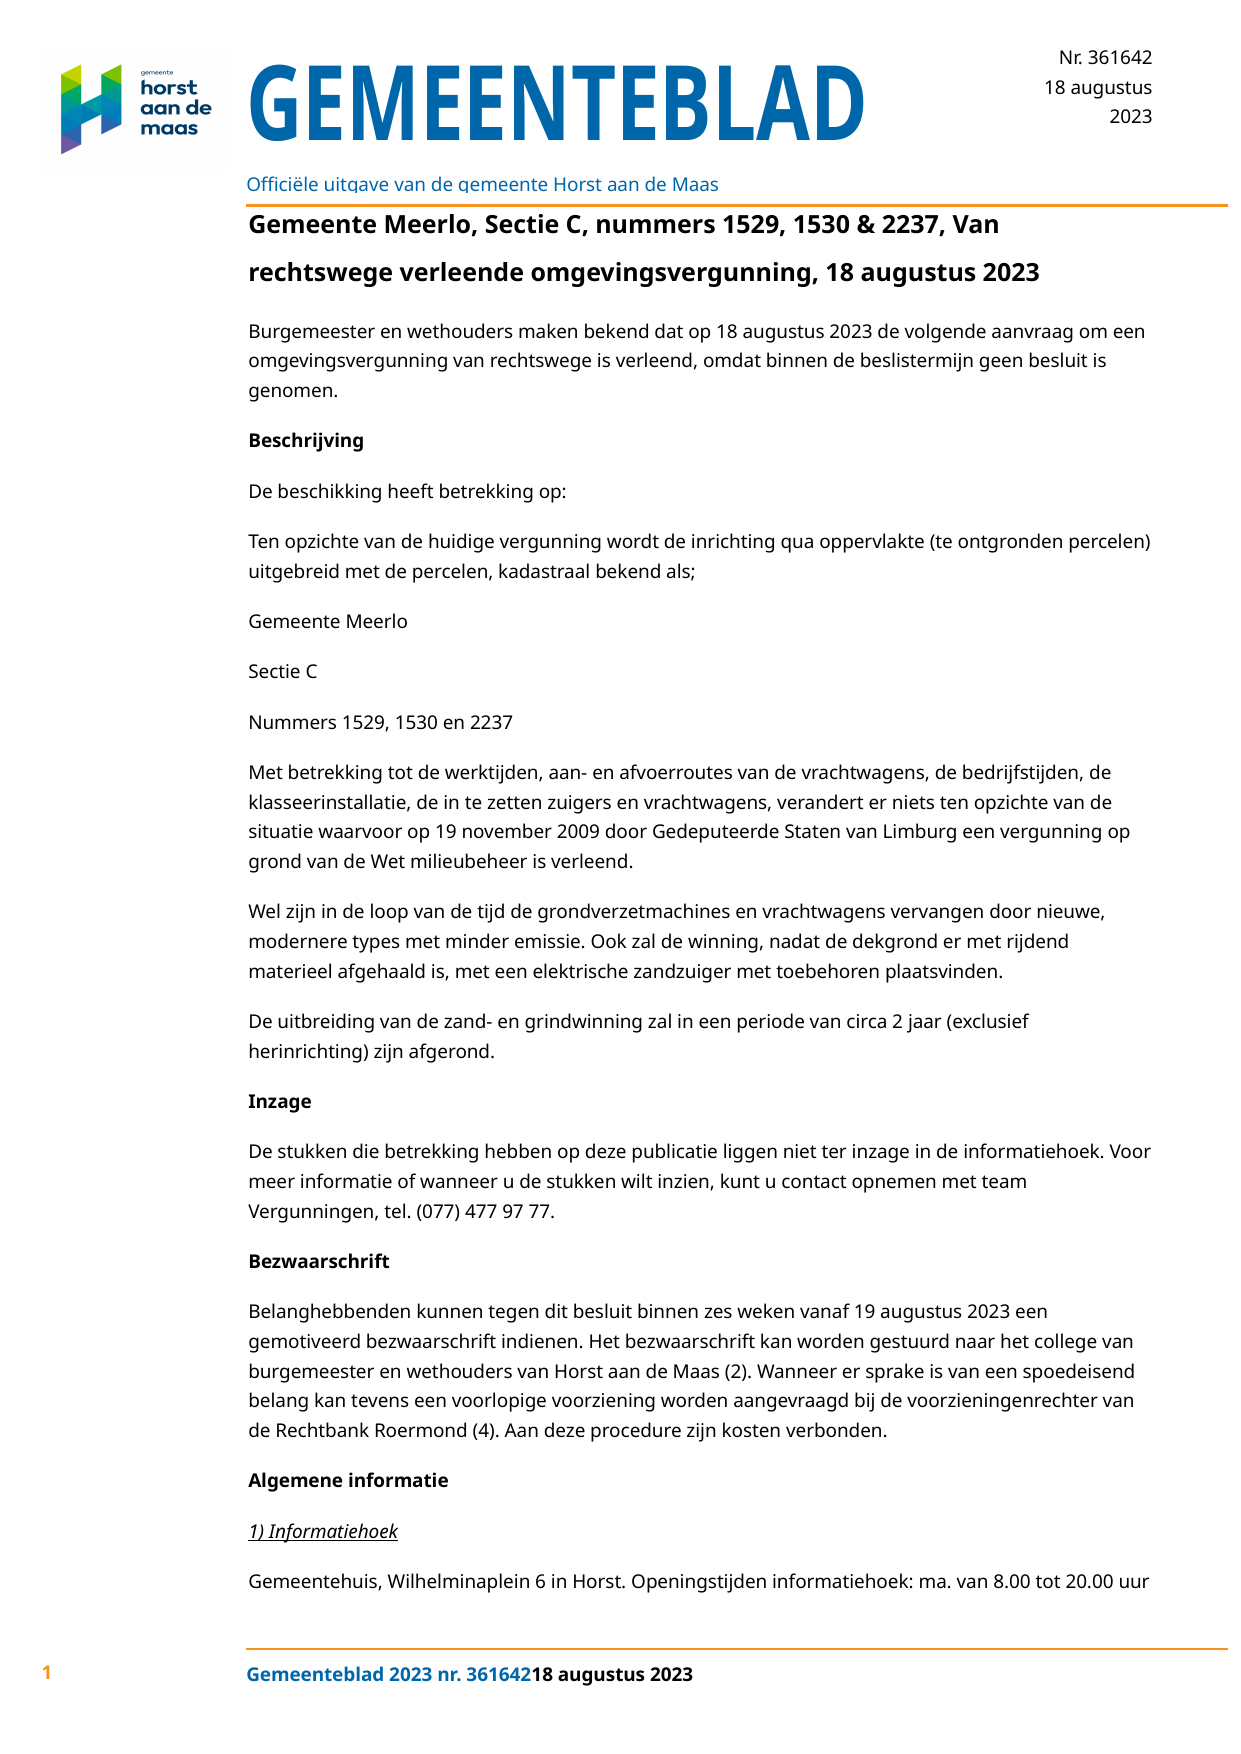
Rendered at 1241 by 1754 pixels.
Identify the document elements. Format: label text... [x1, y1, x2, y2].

text Algemene informatie [248, 1467, 1152, 1493]
text Gemeente Meerlo, Sectie C, nummers 1529, 1530 & 2237, Van rechtswege verleende omgevingsvergunning, 18 augustus 2023 [248, 207, 1152, 288]
text 1) Informatiehoek [248, 1518, 1152, 1544]
text De beschikking heeft betrekking op: [248, 478, 1152, 504]
picture [41, 47, 231, 172]
text De uitbreiding van de zand- en grindwinning zal in een periode van circa 2 jaar (exclusief herinrichting) zijn afgerond. [248, 1008, 1152, 1064]
text Sectie C [248, 659, 1152, 684]
text Met betrekking tot de werktijden, aan- en afvoerroutes van de vrachtwagens, de bedrijfstijden, de klasseerinstallatie, de in te zetten zuigers en vrachtwagens, verandert er niets ten opzichte van de situatie waarvoor op 19 november 2009 door Gedeputeerde Staten van Limburg een vergunning op grond van de Wet milieubeheer is verleend. [248, 759, 1152, 874]
text Nummers 1529, 1530 en 2237 [248, 709, 1152, 735]
text Gemeente Meerlo [248, 608, 1152, 634]
text Belanghebbenden kunnen tegen dit besluit binnen zes weken vanaf 19 augustus 2023 een gemotiveerd bezwaarschrift indienen. Het bezwaarschrift kan worden gestuurd naar het college van burgemeester en wethouders van Horst aan de Maas (2). Wanneer er sprake is van een spoedeisend belang kan tevens een voorlopige voorziening worden aangevraagd bij de voorzieningenrechter van de Rechtbank Roermond (4). Aan deze procedure zijn kosten verbonden. [248, 1299, 1152, 1443]
text Inzage [248, 1088, 1152, 1114]
text Wel zijn in de loop van de tijd de grondverzetmachines en vrachtwagens vervangen door nieuwe, modernere types met minder emissie. Ook zal de winning, nadat de dekgrond er met rijdend materieel afgehaald is, met een elektrische zandzuiger met toebehoren plaatsvinden. [248, 899, 1152, 984]
text Beschrijving [248, 427, 1152, 453]
text Ten opzichte van de huidige vergunning wordt de inrichting qua oppervlakte (te ontgronden percelen) uitgebreid met de percelen, kadastraal bekend als; [248, 528, 1152, 584]
text Bezwaarschrift [248, 1248, 1152, 1274]
text De stukken die betrekking hebben op deze publicatie liggen niet ter inzage in de informatiehoek. Voor meer informatie of wanneer u de stukken wilt inzien, kunt u contact opnemen met team Vergunningen, tel. (077) 477 97 77. [248, 1139, 1152, 1224]
text Burgemeester en wethouders maken bekend dat op 18 augustus 2023 de volgende aanvraag om een omgevingsvergunning van rechtswege is verleend, omdat binnen de beslistermijn geen besluit is genomen. [248, 318, 1152, 403]
text Gemeentehuis, Wilhelminaplein 6 in Horst. Openingstijden informatiehoek: ma. van 8.00 tot 20.00 uur [248, 1568, 1152, 1594]
